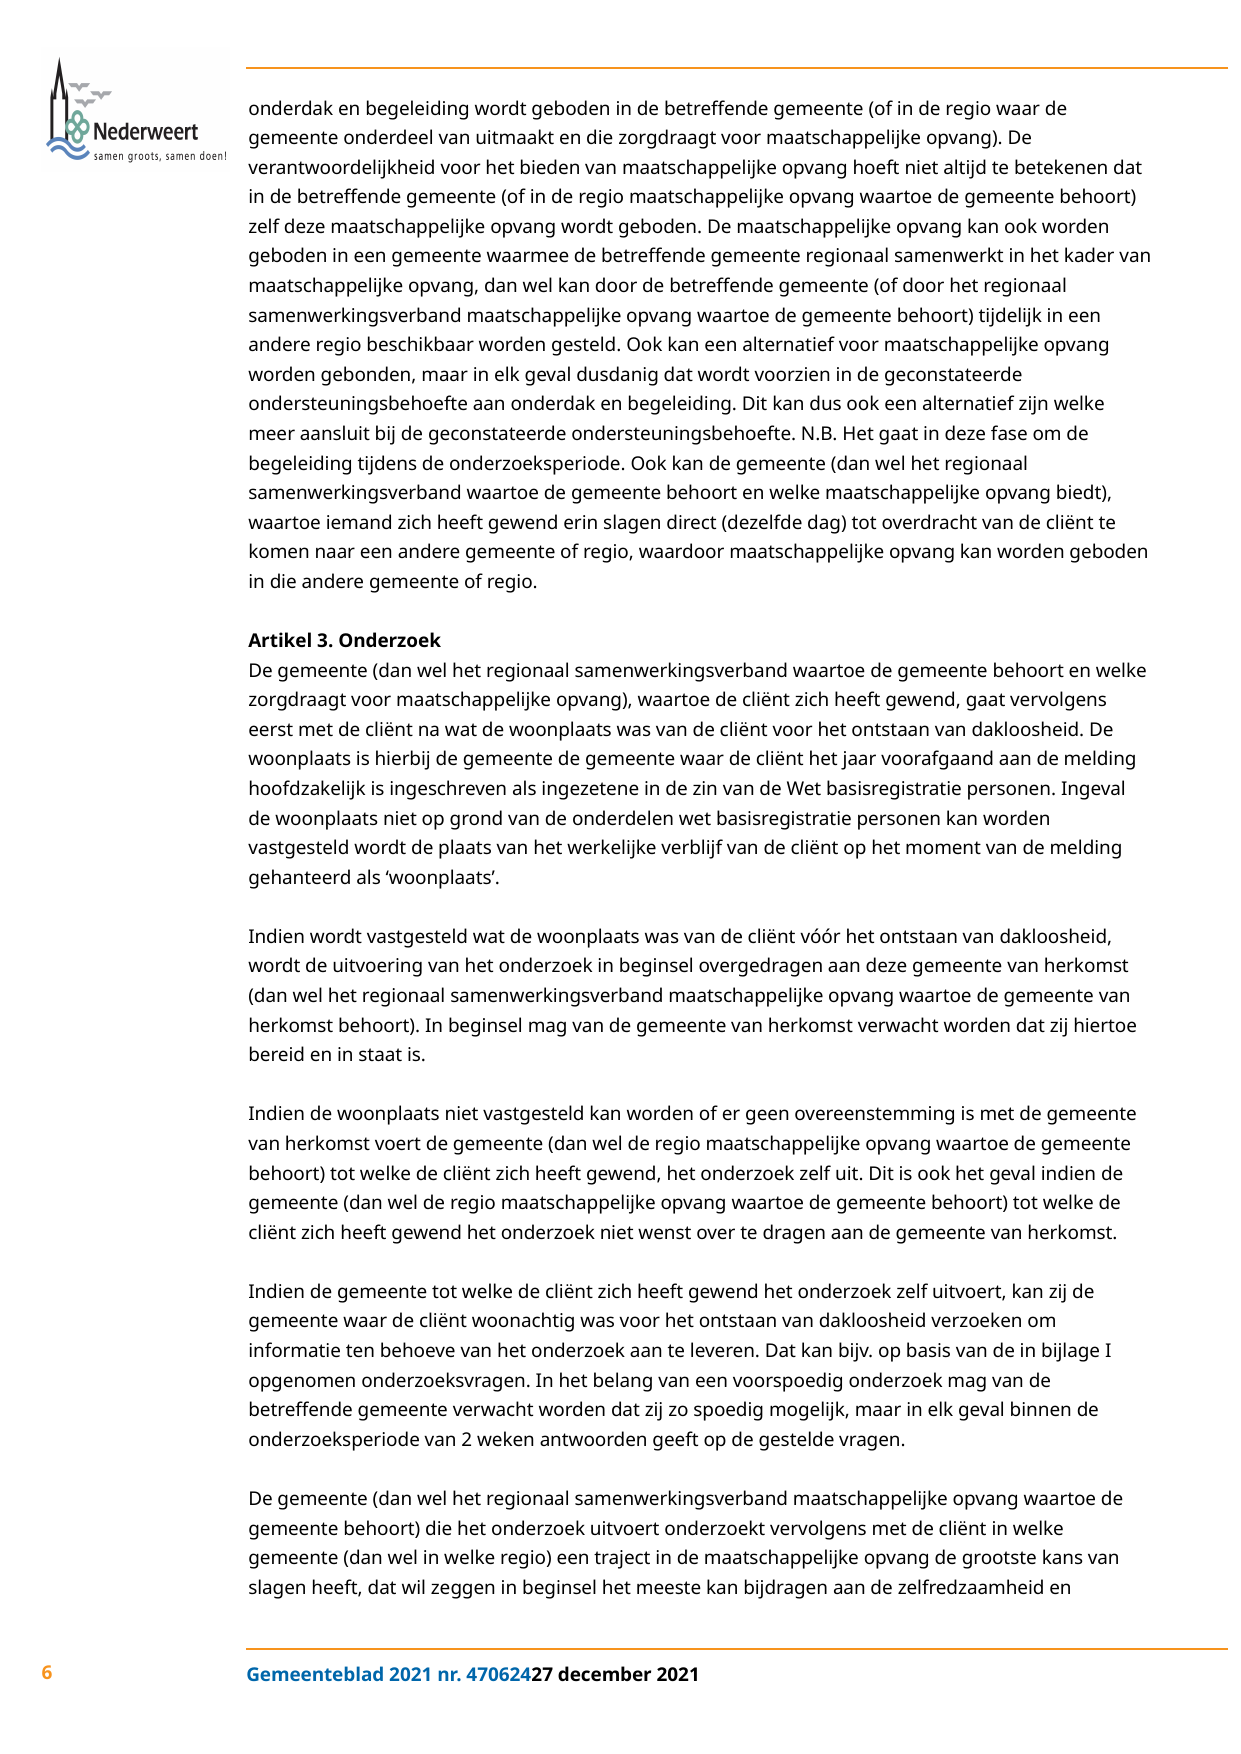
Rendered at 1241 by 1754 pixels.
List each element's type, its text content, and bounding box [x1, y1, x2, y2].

text Artikel 3. Onderzoek [248, 627, 1152, 653]
text Indien wordt vastgesteld wat de woonplaats was van de cliënt vóór het ontstaan van dakloosheid, wordt de uitvoering van het onderzoek in beginsel overgedragen aan deze gemeente van herkomst (dan wel het regionaal samenwerkingsverband maatschappelijke opvang waartoe de gemeente van herkomst behoort). In beginsel mag van de gemeente van herkomst verwacht worden dat zij hiertoe bereid en in staat is. [248, 923, 1152, 1067]
text De gemeente (dan wel het regionaal samenwerkingsverband maatschappelijke opvang waartoe de gemeente behoort) die het onderzoek uitvoert onderzoekt vervolgens met de cliënt in welke gemeente (dan wel in welke regio) een traject in de maatschappelijke opvang de grootste kans van slagen heeft, dat wil zeggen in beginsel het meeste kan bijdragen aan de zelfredzaamheid en [248, 1485, 1152, 1600]
picture [41, 47, 231, 172]
text Indien de woonplaats niet vastgesteld kan worden of er geen overeenstemming is met de gemeente van herkomst voert de gemeente (dan wel de regio maatschappelijke opvang waartoe de gemeente behoort) tot welke de cliënt zich heeft gewend, het onderzoek zelf uit. Dit is ook het geval indien de gemeente (dan wel de regio maatschappelijke opvang waartoe de gemeente behoort) tot welke de cliënt zich heeft gewend het onderzoek niet wenst over te dragen aan de gemeente van herkomst. [248, 1101, 1152, 1245]
text onderdak en begeleiding wordt geboden in de betreffende gemeente (of in de regio waar de gemeente onderdeel van uitmaakt en die zorgdraagt voor maatschappelijke opvang). De verantwoordelijkheid voor het bieden van maatschappelijke opvang hoeft niet altijd te betekenen dat in de betreffende gemeente (of in de regio maatschappelijke opvang waartoe de gemeente behoort) zelf deze maatschappelijke opvang wordt geboden. De maatschappelijke opvang kan ook worden geboden in een gemeente waarmee de betreffende gemeente regionaal samenwerkt in het kader van maatschappelijke opvang, dan wel kan door de betreffende gemeente (of door het regionaal samenwerkingsverband maatschappelijke opvang waartoe de gemeente behoort) tijdelijk in een andere regio beschikbaar worden gesteld. Ook kan een alternatief voor maatschappelijke opvang worden gebonden, maar in elk geval dusdanig dat wordt voorzien in de geconstateerde ondersteuningsbehoefte aan onderdak en begeleiding. Dit kan dus ook een alternatief zijn welke meer aansluit bij de geconstateerde ondersteuningsbehoefte. N.B. Het gaat in deze fase om de begeleiding tijdens de onderzoeksperiode. Ook kan de gemeente (dan wel het regionaal samenwerkingsverband waartoe de gemeente behoort en welke maatschappelijke opvang biedt), waartoe iemand zich heeft gewend erin slagen direct (dezelfde dag) tot overdracht van de cliënt te komen naar een andere gemeente of regio, waardoor maatschappelijke opvang kan worden geboden in die andere gemeente of regio. [248, 95, 1152, 594]
text De gemeente (dan wel het regionaal samenwerkingsverband waartoe de gemeente behoort en welke zorgdraagt voor maatschappelijke opvang), waartoe de cliënt zich heeft gewend, gaat vervolgens eerst met de cliënt na wat de woonplaats was van de cliënt voor het ontstaan van dakloosheid. De woonplaats is hierbij de gemeente de gemeente waar de cliënt het jaar voorafgaand aan de melding hoofdzakelijk is ingeschreven als ingezetene in de zin van de Wet basisregistratie personen. Ingeval de woonplaats niet op grond van de onderdelen wet basisregistratie personen kan worden vastgesteld wordt de plaats van het werkelijke verblijf van de cliënt op het moment van de melding gehanteerd als ‘woonplaats’. [248, 657, 1152, 890]
text Indien de gemeente tot welke de cliënt zich heeft gewend het onderzoek zelf uitvoert, kan zij de gemeente waar de cliënt woonachtig was voor het ontstaan van dakloosheid verzoeken om informatie ten behoeve van het onderzoek aan te leveren. Dat kan bijv. op basis van de in bijlage I opgenomen onderzoeksvragen. In het belang van een voorspoedig onderzoek mag van de betreffende gemeente verwacht worden dat zij zo spoedig mogelijk, maar in elk geval binnen de onderzoeksperiode van 2 weken antwoorden geeft op de gestelde vragen. [248, 1278, 1152, 1452]
